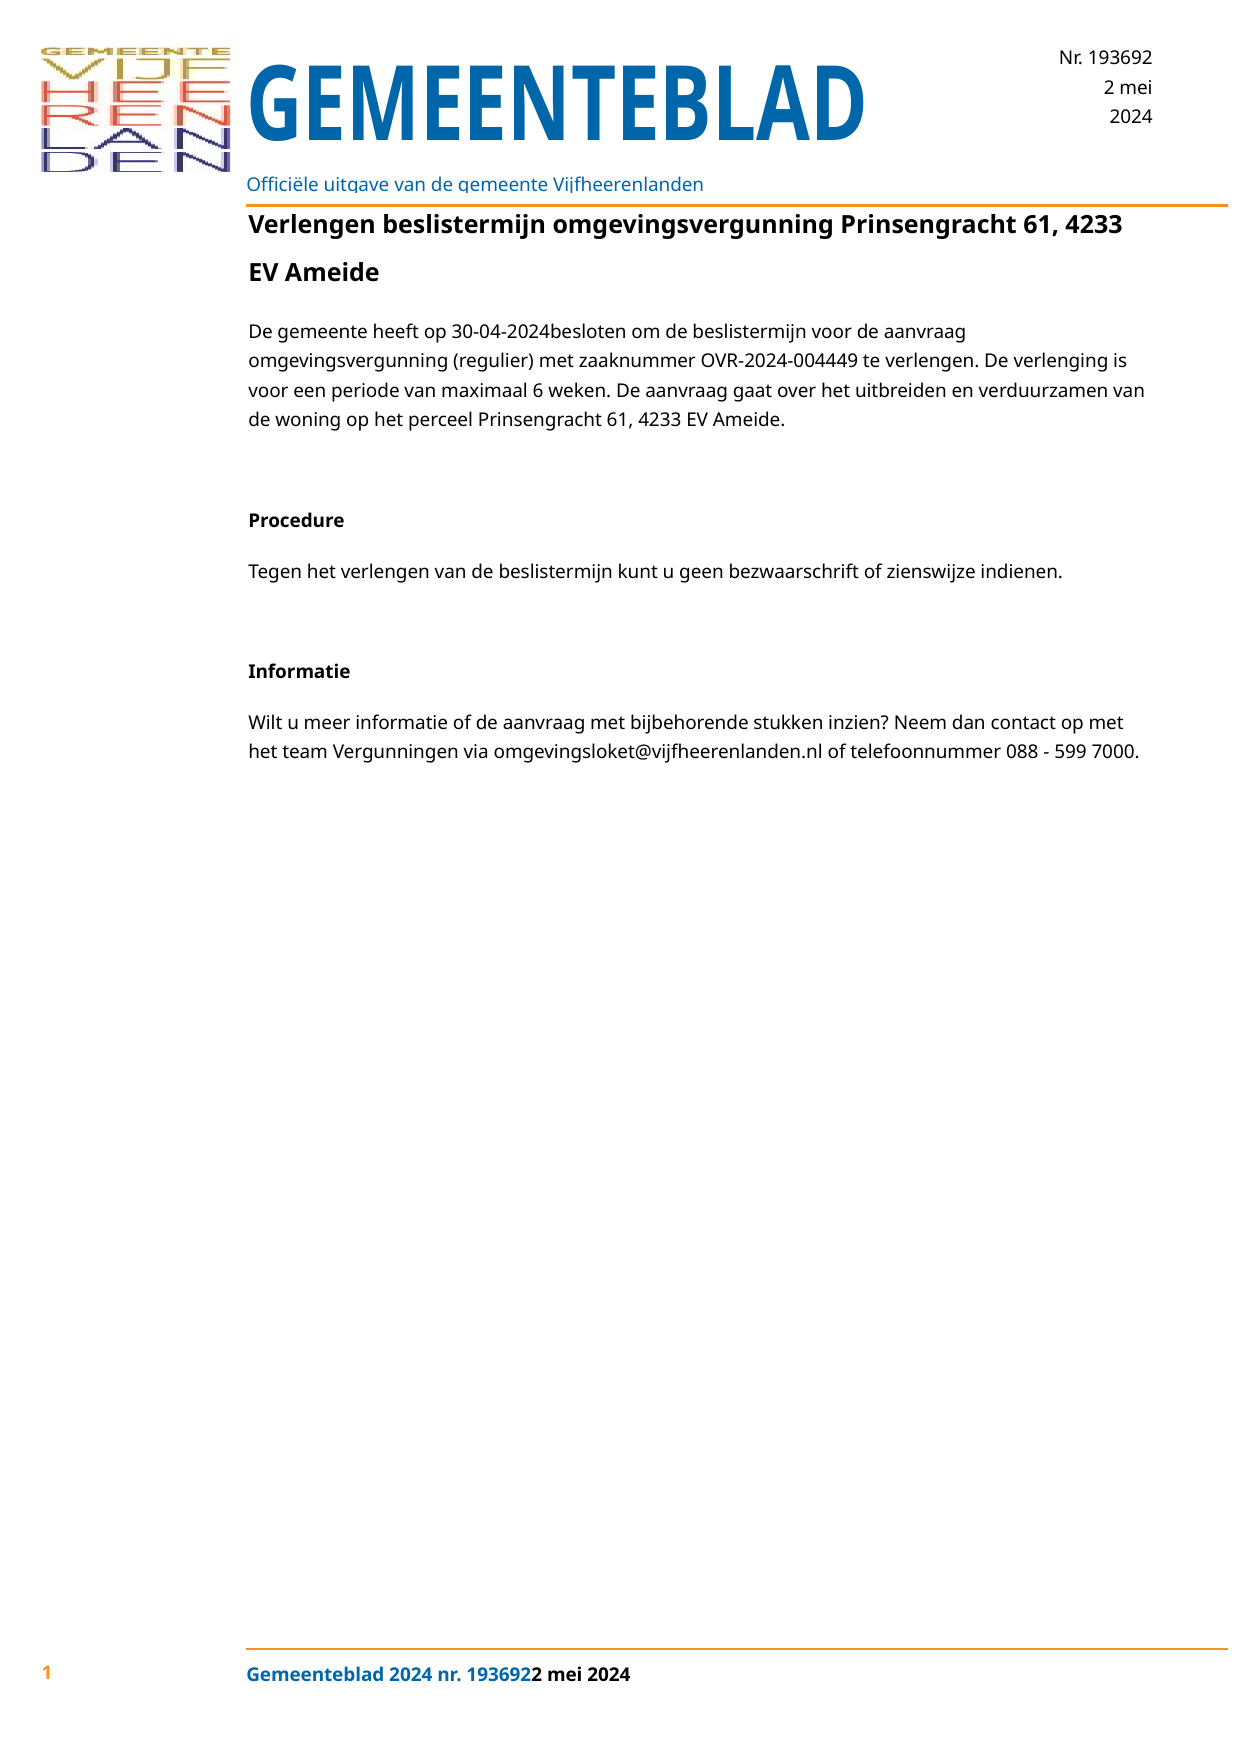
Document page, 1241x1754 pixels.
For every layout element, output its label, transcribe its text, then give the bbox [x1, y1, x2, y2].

picture [41, 47, 231, 172]
text De gemeente heeft op 30-04-2024besloten om de beslistermijn voor de aanvraag omgevingsvergunning (regulier) met zaaknummer OVR-2024-004449 te verlengen. De verlenging is voor een periode van maximaal 6 weken. De aanvraag gaat over het uitbreiden en verduurzamen van de woning op het perceel Prinsengracht 61, 4233 EV Ameide. [248, 318, 1152, 432]
text Informatie [248, 659, 1152, 684]
text Procedure [248, 507, 1152, 533]
text Tegen het verlengen van de beslistermijn kunt u geen bezwaarschrift of zienswijze indienen. [248, 558, 1152, 584]
text Verlengen beslistermijn omgevingsvergunning Prinsengracht 61, 4233 EV Ameide [248, 207, 1152, 288]
text Wilt u meer informatie of de aanvraag met bijbehorende stukken inzien? Neem dan contact op met het team Vergunningen via omgevingsloket@vijfheerenlanden.nl of telefoonnummer 088 - 599 7000. [248, 709, 1152, 764]
